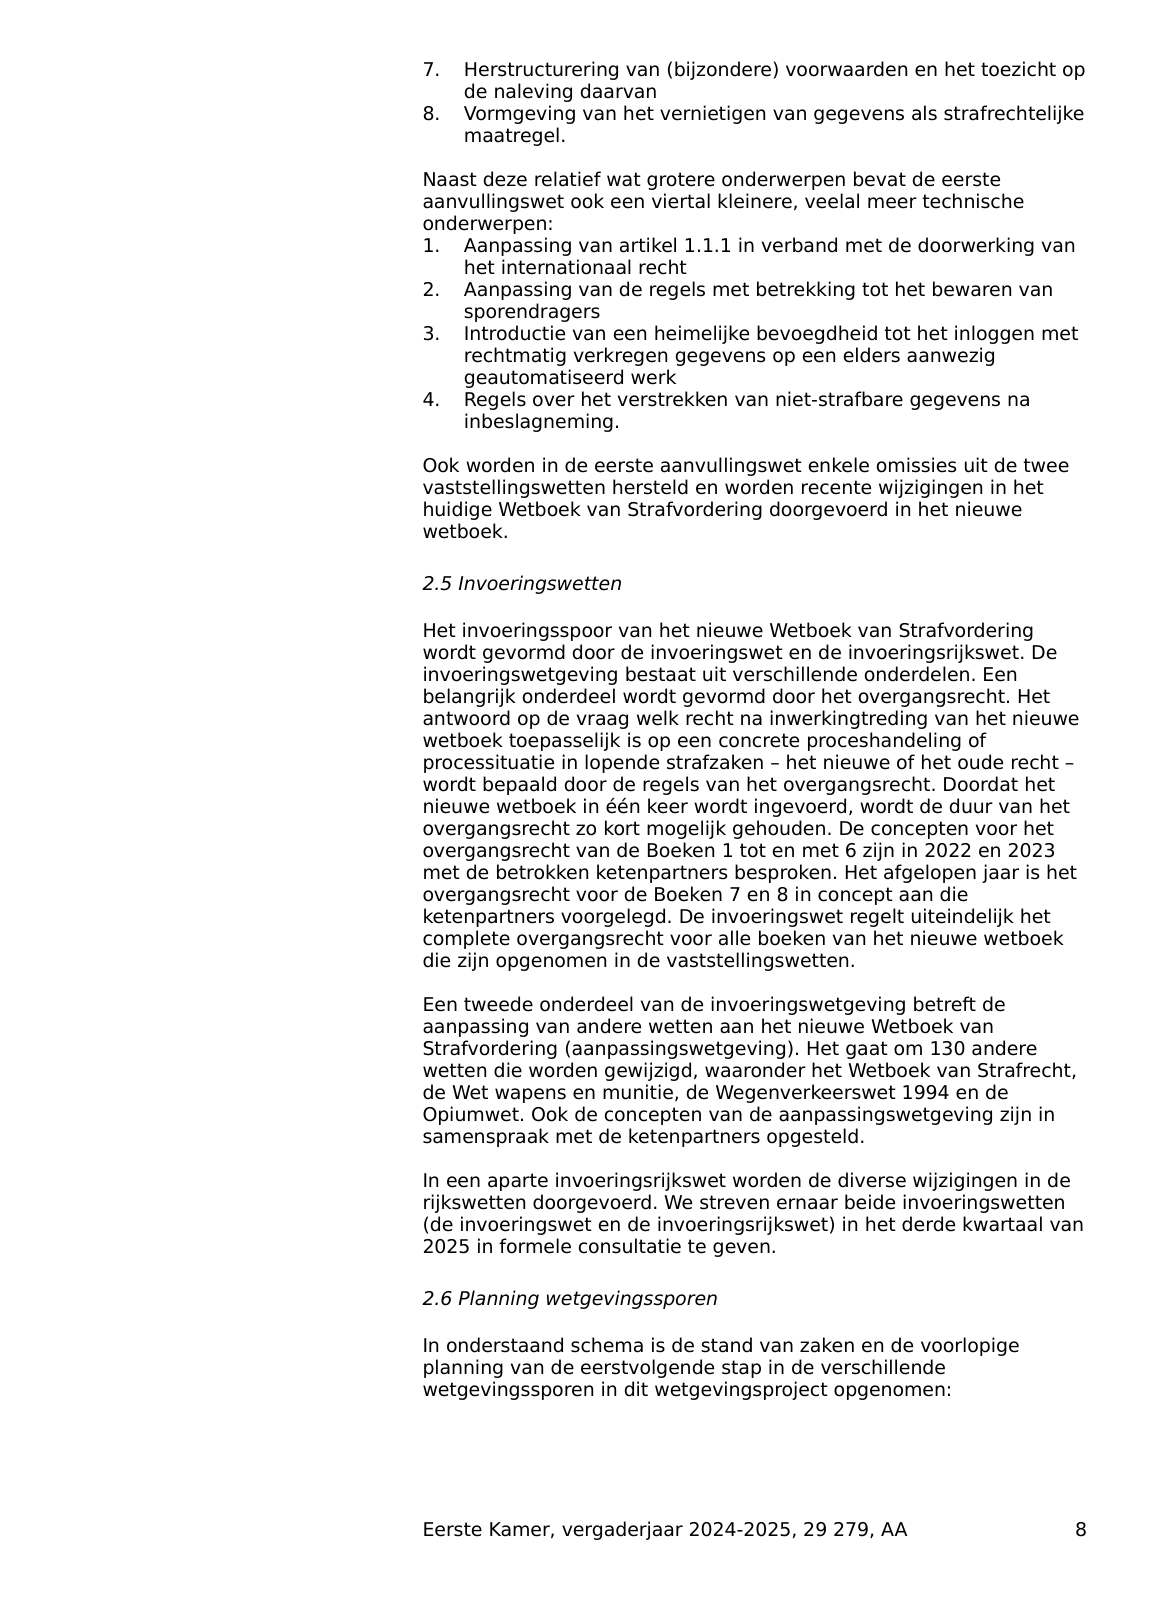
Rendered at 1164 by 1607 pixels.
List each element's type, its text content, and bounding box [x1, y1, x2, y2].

text Een tweede onderdeel van de invoeringswetgeving betreft de aanpassing van andere wetten aan het nieuwe Wetboek van Strafvordering (aanpassingswetgeving). Het gaat om 130 andere wetten die worden gewijzigd, waaronder het Wetboek van Strafrecht, de Wet wapens en munitie, de Wegenverkeerswet 1994 en de Opiumwet. Ook de concepten van de aanpassingswetgeving zijn in samenspraak met de ketenpartners opgesteld. [422, 994, 1087, 1148]
text Naast deze relatief wat grotere onderwerpen bevat de eerste aanvullingswet ook een viertal kleinere, veelal meer technische onderwerpen: [422, 169, 1087, 235]
text 4. Regels over het verstrekken van niet-strafbare gegevens na inbeslagneming. [422, 389, 1087, 433]
text 1. Aanpassing van artikel 1.1.1 in verband met de doorwerking van het internationaal recht [422, 235, 1087, 279]
text Ook worden in de eerste aanvullingswet enkele omissies uit de twee vaststellingswetten hersteld en worden recente wijzigingen in het huidige Wetboek van Strafvordering doorgevoerd in het nieuwe wetboek. [422, 455, 1087, 543]
text Het invoeringsspoor van het nieuwe Wetboek van Strafvordering wordt gevormd door de invoeringswet en de invoeringsrijkswet. De invoeringswetgeving bestaat uit verschillende onderdelen. Een belangrijk onderdeel wordt gevormd door het overgangsrecht. Het antwoord op de vraag welk recht na inwerkingtreding van het nieuwe wetboek toepasselijk is op een concrete proceshandeling of processituatie in lopende strafzaken – het nieuwe of het oude recht – wordt bepaald door de regels van het overgangsrecht. Doordat het nieuwe wetboek in één keer wordt ingevoerd, wordt de duur van het overgangsrecht zo kort mogelijk gehouden. De concepten voor het overgangsrecht van de Boeken 1 tot en met 6 zijn in 2022 en 2023 met de betrokken ketenpartners besproken. Het afgelopen jaar is het overgangsrecht voor de Boeken 7 en 8 in concept aan die ketenpartners voorgelegd. De invoeringswet regelt uiteindelijk het complete overgangsrecht voor alle boeken van het nieuwe wetboek die zijn opgenomen in de vaststellingswetten. [422, 620, 1087, 972]
text In een aparte invoeringsrijkswet worden de diverse wijzigingen in de rijkswetten doorgevoerd. We streven ernaar beide invoeringswetten (de invoeringswet en de invoeringsrijkswet) in het derde kwartaal van 2025 in formele consultatie te geven. [422, 1170, 1087, 1258]
text 3. Introductie van een heimelijke bevoegdheid tot het inloggen met rechtmatig verkregen gegevens op een elders aanwezig geautomatiseerd werk [422, 323, 1087, 389]
subtitle 2.5 Invoeringswetten [422, 573, 1087, 595]
text 2. Aanpassing van de regels met betrekking tot het bewaren van sporendragers [422, 279, 1087, 323]
text 8. Vormgeving van het vernietigen van gegevens als strafrechtelijke maatregel. [422, 103, 1087, 147]
text 7. Herstructurering van (bijzondere) voorwaarden en het toezicht op de naleving daarvan [422, 59, 1087, 103]
text In onderstaand schema is de stand van zaken en de voorlopige planning van de eerstvolgende stap in de verschillende wetgevingssporen in dit wetgevingsproject opgenomen: [422, 1335, 1087, 1401]
subtitle 2.6 Planning wetgevingssporen [422, 1288, 1087, 1310]
